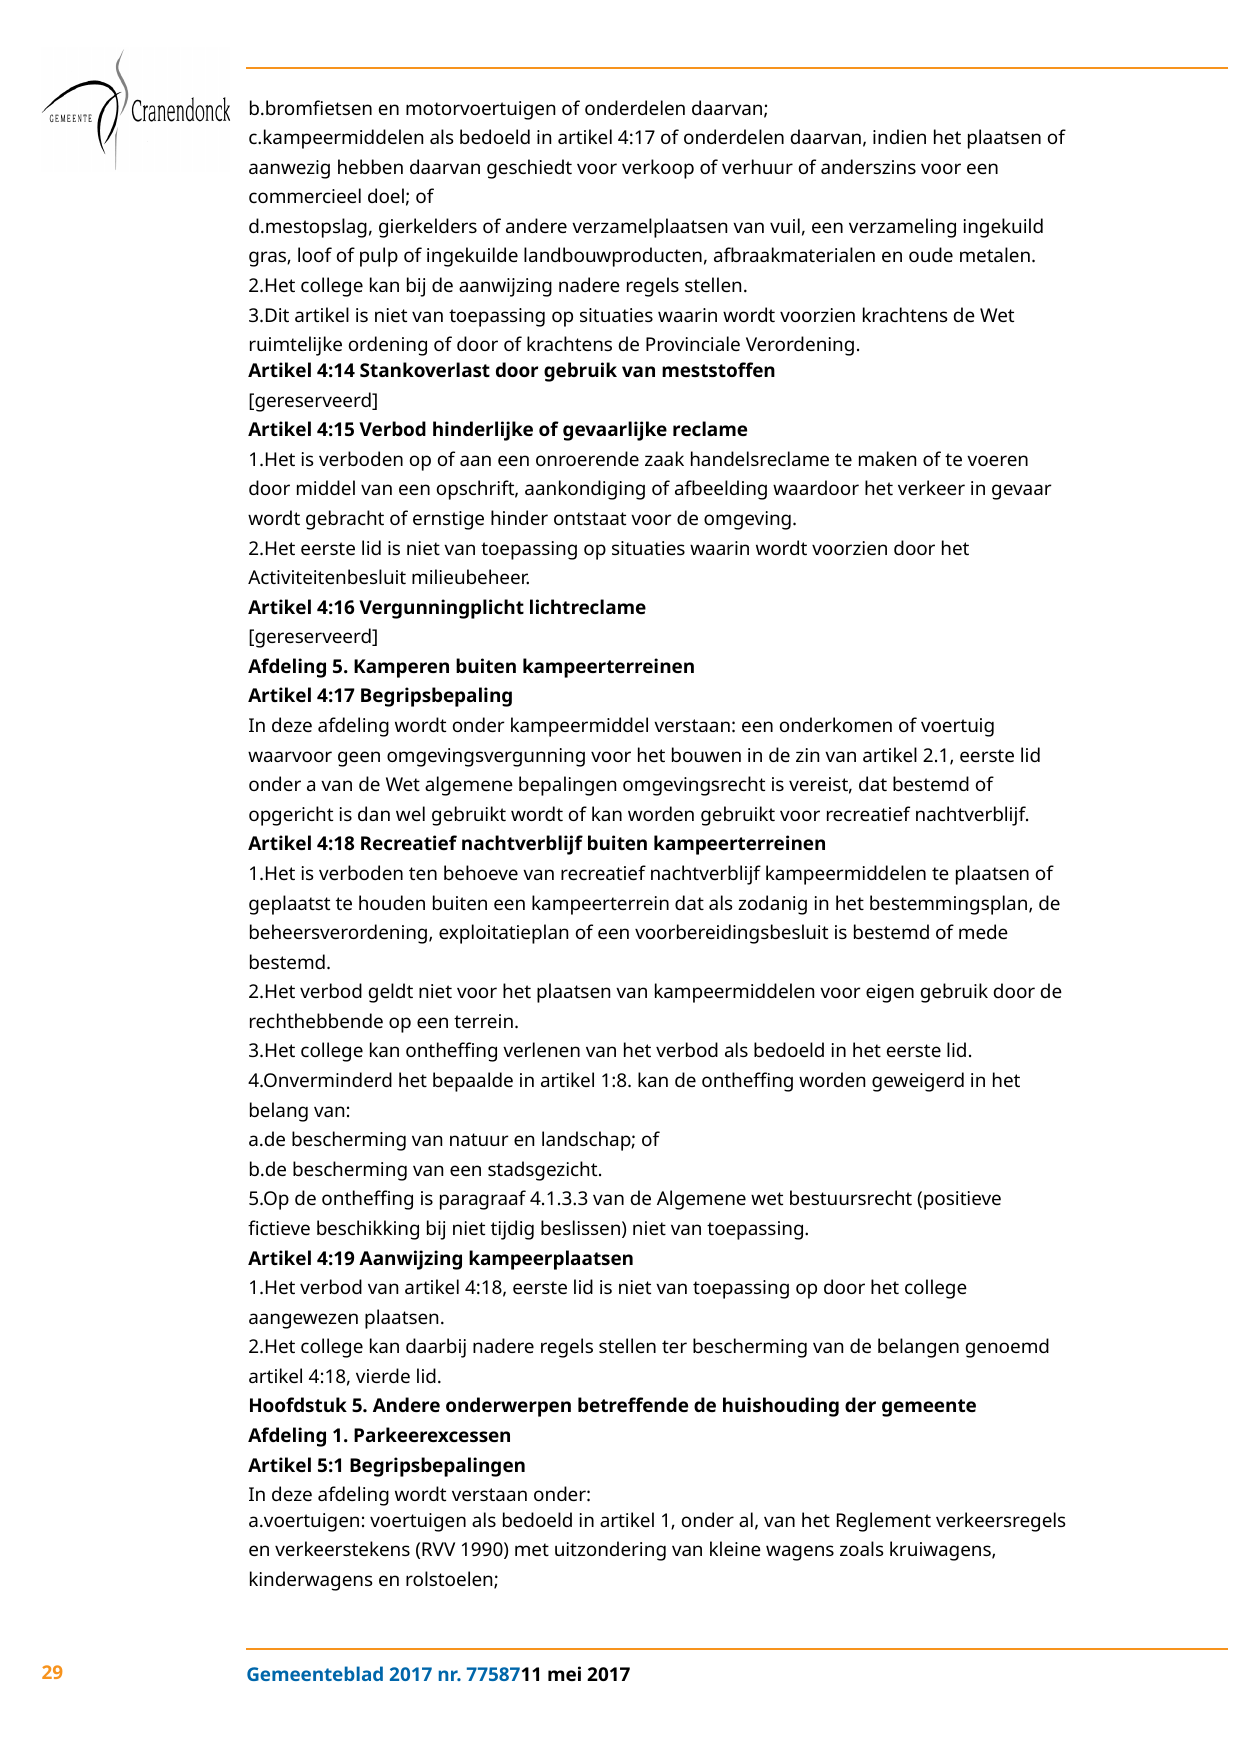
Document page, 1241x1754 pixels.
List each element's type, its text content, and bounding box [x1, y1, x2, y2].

table_cell b.bromfietsen en motorvoertuigen of onderdelen daarvan; c.kampeermiddelen als bedoeld in artikel 4:17 of onderdelen daarvan, indien het plaatsen of aanwezig hebben daarvan geschiedt voor verkoop of verhuur of anderszins voor een commercieel doel; of d.mestopslag, gierkelders of andere verzamelplaatsen van vuil, een verzameling ingekuild gras, loof of pulp of ingekuilde landbouwproducten, afbraakmaterialen en oude metalen. 2.Het college kan bij de aanwijzing nadere regels stellen. 3.Dit artikel is niet van toepassing op situaties waarin wordt voorzien krachtens de Wet ruimtelijke ordening of door of krachtens de Provinciale Verordening. [248, 95, 1067, 357]
picture [41, 47, 231, 172]
table_cell a.voertuigen: voertuigen als bedoeld in artikel 1, onder al, van het Reglement verkeersregels en verkeerstekens (RVV 1990) met uitzondering van kleine wagens zoals kruiwagens, kinderwagens en rolstoelen; [248, 1507, 1067, 1592]
table_cell Artikel 4:14 Stankoverlast door gebruik van meststoffen [gereserveerd] Artikel 4:15 Verbod hinderlijke of gevaarlijke reclame 1.Het is verboden op of aan een onroerende zaak handelsreclame te maken of te voeren door middel van een opschrift, aankondiging of afbeelding waardoor het verkeer in gevaar wordt gebracht of ernstige hinder ontstaat voor de omgeving. 2.Het eerste lid is niet van toepassing op situaties waarin wordt voorzien door het Activiteitenbesluit milieubeheer. Artikel 4:16 Vergunningplicht lichtreclame [gereserveerd] Afdeling 5. Kamperen buiten kampeerterreinen Artikel 4:17 Begripsbepaling In deze afdeling wordt onder kampeermiddel verstaan: een onderkomen of voertuig waarvoor geen omgevingsvergunning voor het bouwen in de zin van artikel 2.1, eerste lid onder a van de Wet algemene bepalingen omgevingsrecht is vereist, dat bestemd of opgericht is dan wel gebruikt wordt of kan worden gebruikt voor recreatief nachtverblijf. Artikel 4:18 Recreatief nachtverblijf buiten kampeerterreinen 1.Het is verboden ten behoeve van recreatief nachtverblijf kampeermiddelen te plaatsen of geplaatst te houden buiten een kampeerterrein dat als zodanig in het bestemmingsplan, de beheersverordening, exploitatieplan of een voorbereidingsbesluit is bestemd of mede bestemd. 2.Het verbod geldt niet voor het plaatsen van kampeermiddelen voor eigen gebruik door de rechthebbende op een terrein. 3.Het college kan ontheffing verlenen van het verbod als bedoeld in het eerste lid. 4.Onverminderd het bepaalde in artikel 1:8. kan de ontheffing worden geweigerd in het belang van: a.de bescherming van natuur en landschap; of b.de bescherming van een stadsgezicht. 5.Op de ontheffing is paragraaf 4.1.3.3 van de Algemene wet bestuursrecht (positieve fictieve beschikking bij niet tijdig beslissen) niet van toepassing. Artikel 4:19 Aanwijzing kampeerplaatsen 1.Het verbod van artikel 4:18, eerste lid is niet van toepassing op door het college aangewezen plaatsen. 2.Het college kan daarbij nadere regels stellen ter bescherming van de belangen genoemd artikel 4:18, vierde lid. Hoofdstuk 5. Andere onderwerpen betreffende de huishouding der gemeente Afdeling 1. Parkeerexcessen Artikel 5:1 Begripsbepalingen In deze afdeling wordt verstaan onder: [248, 357, 1067, 1507]
